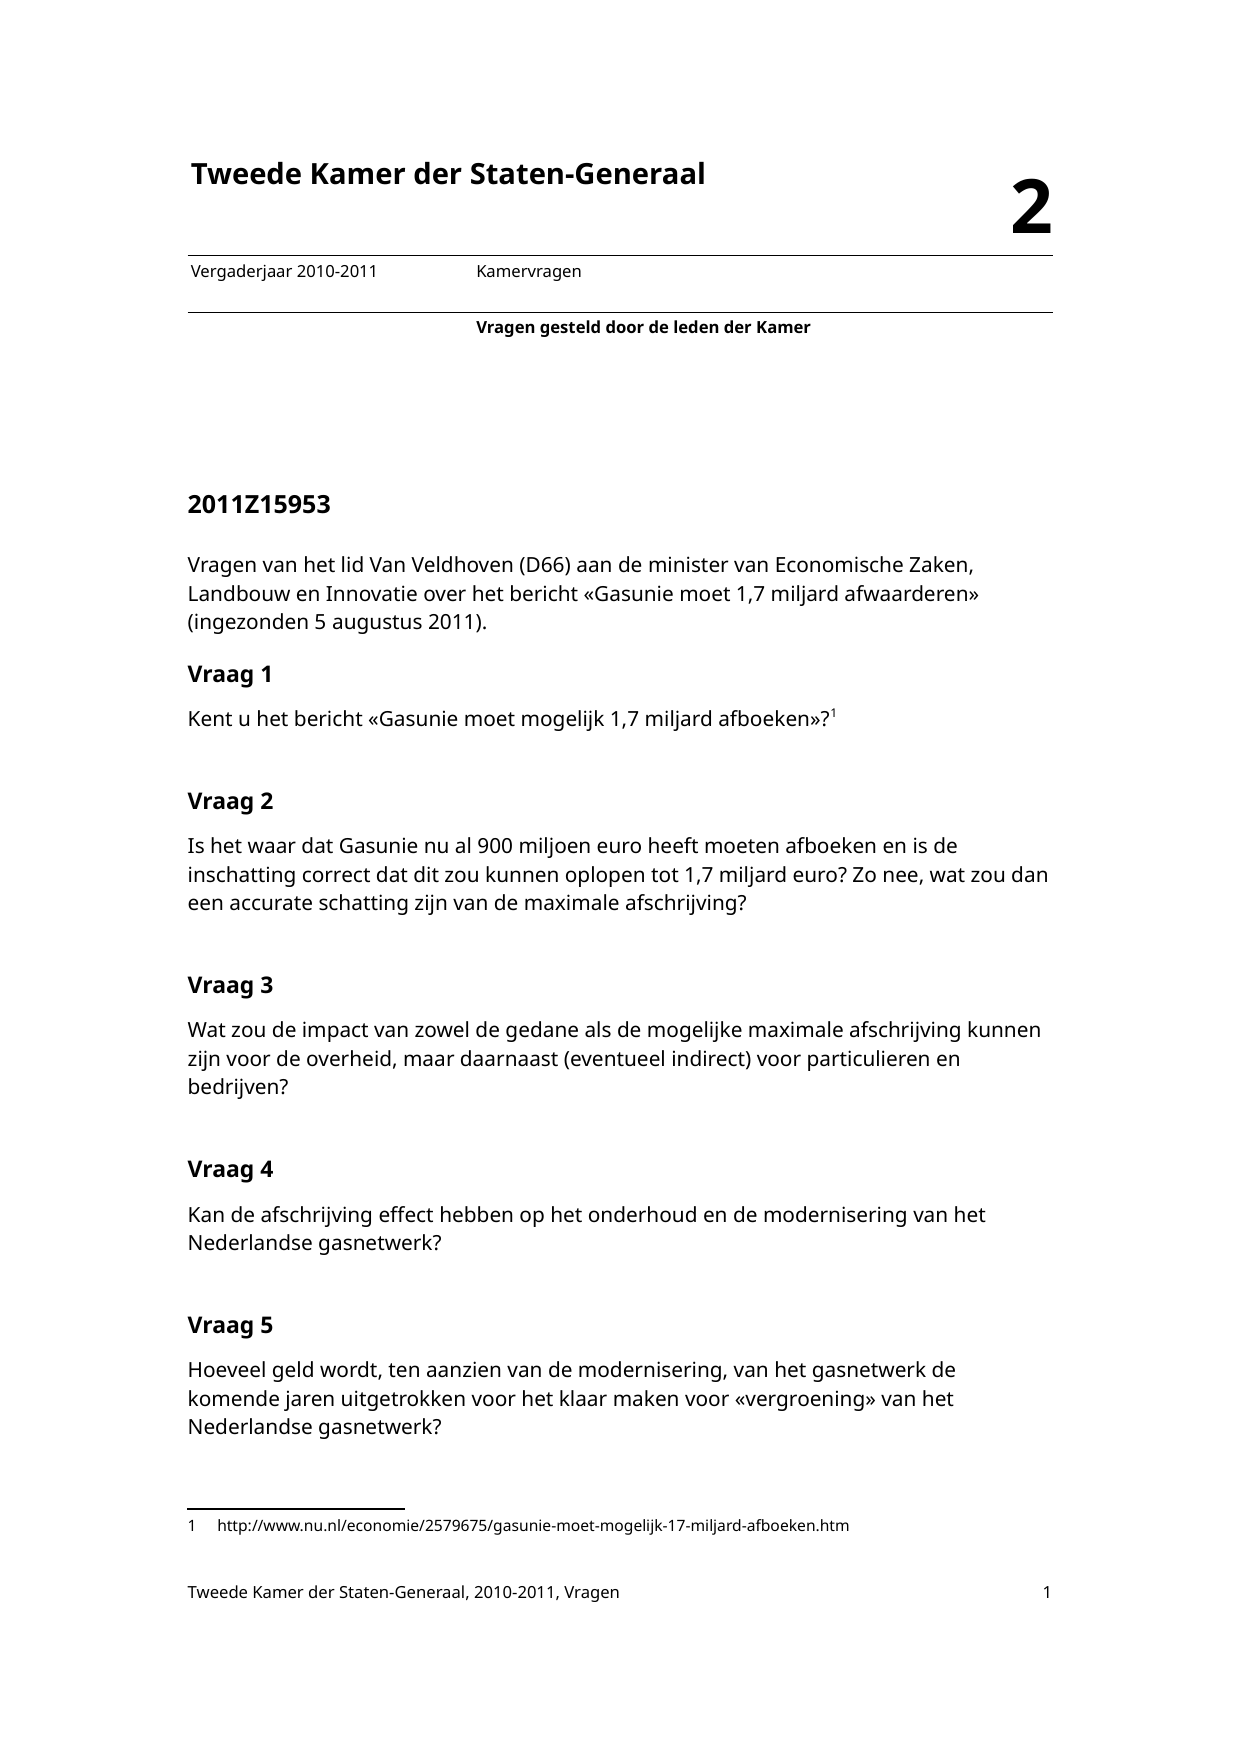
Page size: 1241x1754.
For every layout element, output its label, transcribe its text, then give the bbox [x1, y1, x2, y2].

text Is het waar dat Gasunie nu al 900 miljoen euro heeft moeten afboeken en is de inschatting correct dat dit zou kunnen oplopen tot 1,7 miljard euro? Zo nee, wat zou dan een accurate schatting zijn van de maximale afschrijving? [187, 832, 1053, 917]
text http://www.nu.nl/economie/2579675/gasunie-moet-mogelijk-17-miljard-afboeken.htm [187, 1508, 1053, 1536]
subtitle Vraag 5 [187, 1309, 1053, 1340]
subtitle Vraag 2 [187, 785, 1053, 817]
subtitle Vraag 1 [187, 658, 1053, 689]
table_cell Vergaderjaar 2010-2011 [188, 256, 473, 312]
table_cell [188, 313, 473, 339]
text Hoeveel geld wordt, ten aanzien van de modernisering, van het gasnetwerk de komende jaren uitgetrokken voor het klaar maken voor «vergroening» van het Nederlandse gasnetwerk? [187, 1355, 1053, 1441]
table_cell Kamervragen [473, 256, 1053, 312]
table_header Tweede Kamer der Staten-Generaal [188, 150, 879, 255]
text Wat zou de impact van zowel de gedane als de mogelijke maximale afschrijving kunnen zijn voor de overheid, maar daarnaast (eventueel indirect) voor particulieren en bedrijven? [187, 1016, 1053, 1101]
subtitle Vraag 4 [187, 1153, 1053, 1185]
subtitle Vraag 3 [187, 969, 1053, 1001]
text Vragen van het lid Van Veldhoven (D66) aan de minister van Economische Zaken, Landbouw en Innovatie over het bericht «Gasunie moet 1,7 miljard afwaarderen» (ingezonden 5 augustus 2011). [187, 550, 1053, 636]
text Kent u het bericht «Gasunie moet mogelijk 1,7 miljard afboeken»? [187, 704, 1053, 733]
text 2011Z15953 [187, 487, 1053, 521]
text Kan de afschrijving effect hebben op het onderhoud en de modernisering van het Nederlandse gasnetwerk? [187, 1200, 1053, 1257]
table_header 2 [880, 150, 1053, 255]
table_cell Vragen gesteld door de leden der Kamer [473, 313, 1053, 339]
